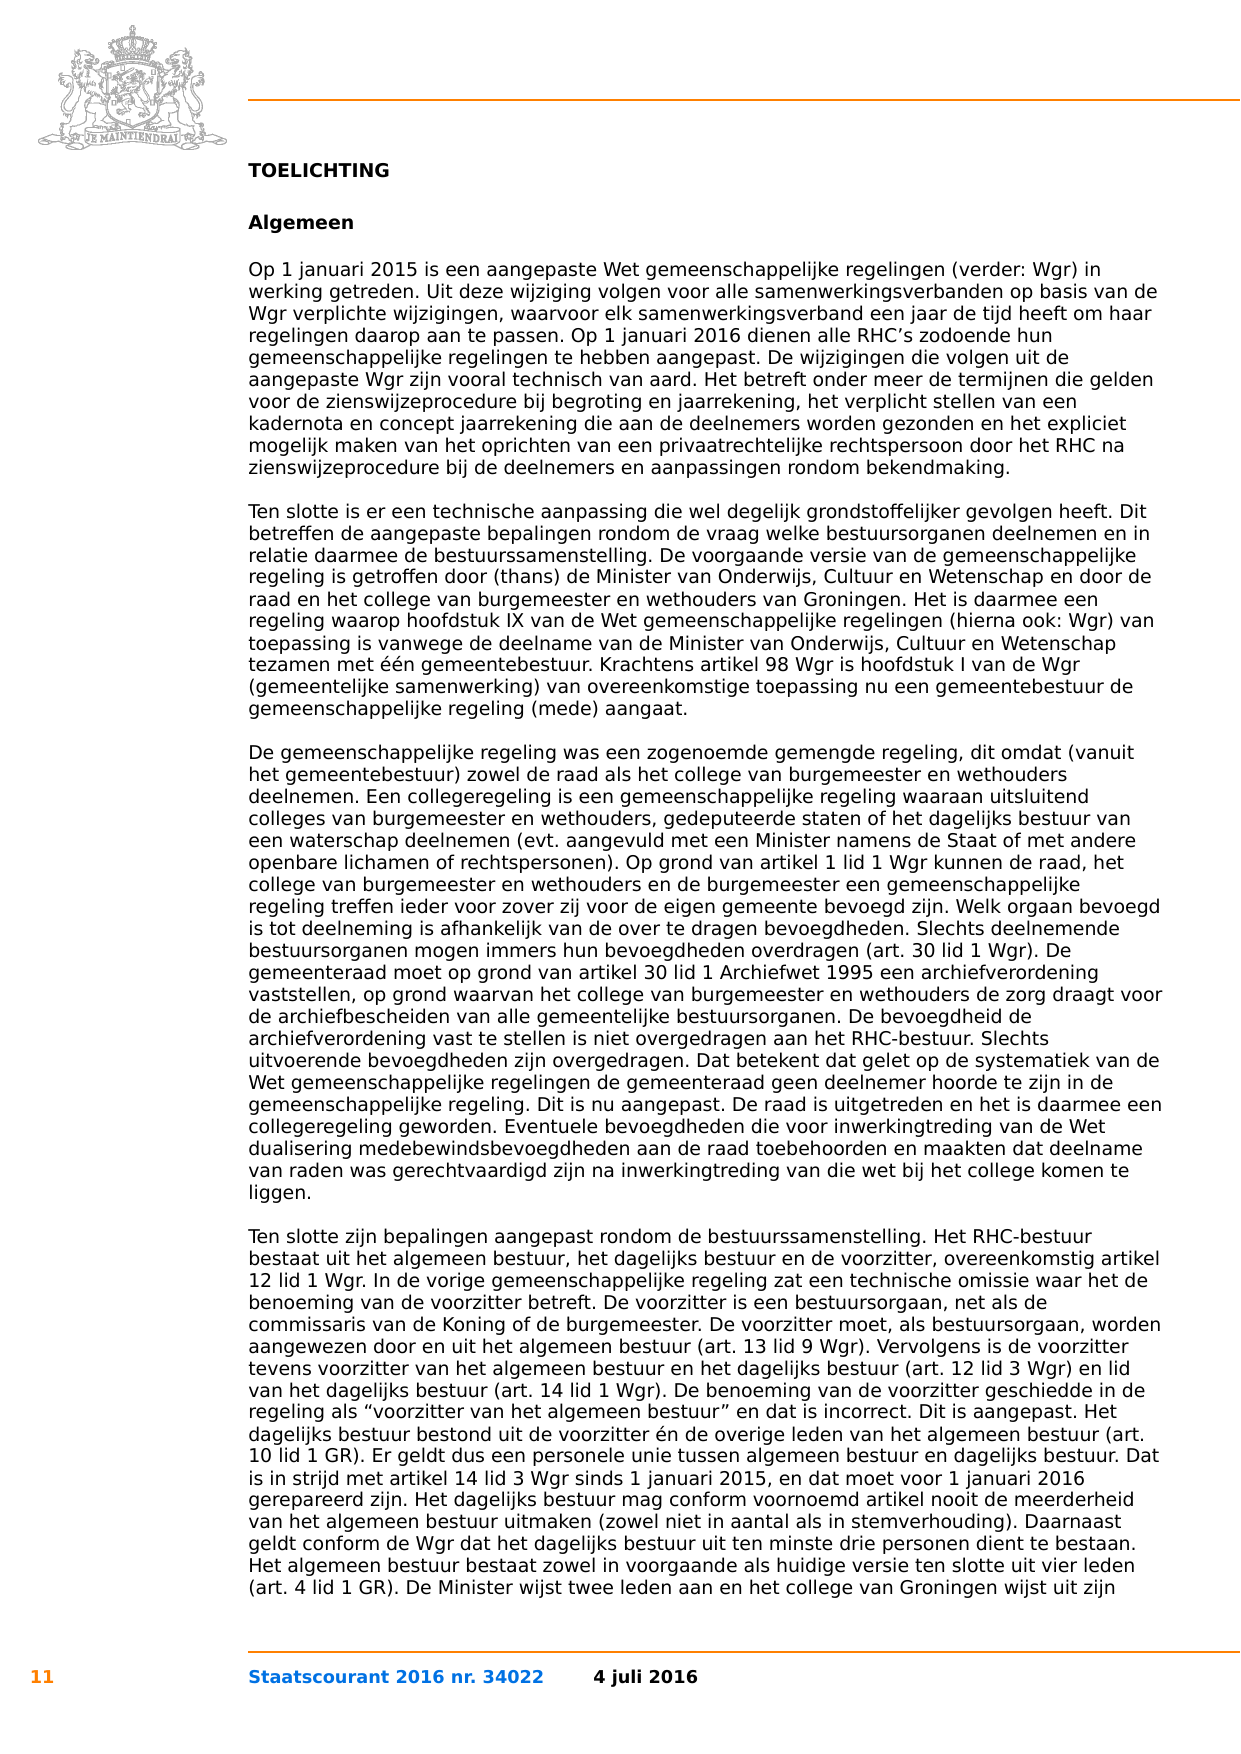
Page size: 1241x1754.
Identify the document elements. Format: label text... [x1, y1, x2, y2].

text Ten slotte is er een technische aanpassing die wel degelijk grondstoffelijker gevolgen heeft. Dit betreffen de aangepaste bepalingen rondom de vraag welke bestuursorganen deelnemen en in relatie daarmee de bestuurssamenstelling. De voorgaande versie van de gemeenschappelijke regeling is getroffen door (thans) de Minister van Onderwijs, Cultuur en Wetenschap en door de raad en het college van burgemeester en wethouders van Groningen. Het is daarmee een regeling waarop hoofdstuk IX van de Wet gemeenschappelijke regelingen (hierna ook: Wgr) van toepassing is vanwege de deelname van de Minister van Onderwijs, Cultuur en Wetenschap tezamen met één gemeentebestuur. Krachtens artikel 98 Wgr is hoofdstuk I van de Wgr (gemeentelijke samenwerking) van overeenkomstige toepassing nu een gemeentebestuur de gemeenschappelijke regeling (mede) aangaat. [248, 501, 1163, 720]
subtitle TOELICHTING [248, 160, 1163, 182]
text Ten slotte zijn bepalingen aangepast rondom de bestuurssamenstelling. Het RHC-bestuur bestaat uit het algemeen bestuur, het dagelijks bestuur en de voorzitter, overeenkomstig artikel 12 lid 1 Wgr. In de vorige gemeenschappelijke regeling zat een technische omissie waar het de benoeming van de voorzitter betreft. De voorzitter is een bestuursorgaan, net als de commissaris van de Koning of de burgemeester. De voorzitter moet, als bestuursorgaan, worden aangewezen door en uit het algemeen bestuur (art. 13 lid 9 Wgr). Vervolgens is de voorzitter tevens voorzitter van het algemeen bestuur en het dagelijks bestuur (art. 12 lid 3 Wgr) en lid van het dagelijks bestuur (art. 14 lid 1 Wgr). De benoeming van de voorzitter geschiedde in de regeling als “voorzitter van het algemeen bestuur” en dat is incorrect. Dit is aangepast. Het dagelijks bestuur bestond uit de voorzitter én de overige leden van het algemeen bestuur (art. 10 lid 1 GR). Er geldt dus een personele unie tussen algemeen bestuur en dagelijks bestuur. Dat is in strijd met artikel 14 lid 3 Wgr sinds 1 januari 2015, en dat moet voor 1 januari 2016 gerepareerd zijn. Het dagelijks bestuur mag conform voornoemd artikel nooit de meerderheid van het algemeen bestuur uitmaken (zowel niet in aantal als in stemverhouding). Daarnaast geldt conform de Wgr dat het dagelijks bestuur uit ten minste drie personen dient te bestaan. Het algemeen bestuur bestaat zowel in voorgaande als huidige versie ten slotte uit vier leden (art. 4 lid 1 GR). De Minister wijst twee leden aan en het college van Groningen wijst uit zijn [248, 1226, 1163, 1599]
text De gemeenschappelijke regeling was een zogenoemde gemengde regeling, dit omdat (vanuit het gemeentebestuur) zowel de raad als het college van burgemeester en wethouders deelnemen. Een collegeregeling is een gemeenschappelijke regeling waaraan uitsluitend colleges van burgemeester en wethouders, gedeputeerde staten of het dagelijks bestuur van een waterschap deelnemen (evt. aangevuld met een Minister namens de Staat of met andere openbare lichamen of rechtspersonen). Op grond van artikel 1 lid 1 Wgr kunnen de raad, het college van burgemeester en wethouders en de burgemeester een gemeenschappelijke regeling treffen ieder voor zover zij voor de eigen gemeente bevoegd zijn. Welk orgaan bevoegd is tot deelneming is afhankelijk van de over te dragen bevoegdheden. Slechts deelnemende bestuursorganen mogen immers hun bevoegdheden overdragen (art. 30 lid 1 Wgr). De gemeenteraad moet op grond van artikel 30 lid 1 Archiefwet 1995 een archiefverordening vaststellen, op grond waarvan het college van burgemeester en wethouders de zorg draagt voor de archiefbescheiden van alle gemeentelijke bestuursorganen. De bevoegdheid de archiefverordening vast te stellen is niet overgedragen aan het RHC-bestuur. Slechts uitvoerende bevoegdheden zijn overgedragen. Dat betekent dat gelet op de systematiek van de Wet gemeenschappelijke regelingen de gemeenteraad geen deelnemer hoorde te zijn in de gemeenschappelijke regeling. Dit is nu aangepast. De raad is uitgetreden en het is daarmee een collegeregeling geworden. Eventuele bevoegdheden die voor inwerkingtreding van de Wet dualisering medebewindsbevoegdheden aan de raad toebehoorden en maakten dat deelname van raden was gerechtvaardigd zijn na inwerkingtreding van die wet bij het college komen te liggen. [248, 742, 1163, 1204]
text Op 1 januari 2015 is een aangepaste Wet gemeenschappelijke regelingen (verder: Wgr) in werking getreden. Uit deze wijziging volgen voor alle samenwerkingsverbanden op basis van de Wgr verplichte wijzigingen, waarvoor elk samenwerkingsverband een jaar de tijd heeft om haar regelingen daarop aan te passen. Op 1 januari 2016 dienen alle RHC’s zodoende hun gemeenschappelijke regelingen te hebben aangepast. De wijzigingen die volgen uit de aangepaste Wgr zijn vooral technisch van aard. Het betreft onder meer de termijnen die gelden voor de zienswijzeprocedure bij begroting en jaarrekening, het verplicht stellen van een kadernota en concept jaarrekening die aan de deelnemers worden gezonden en het expliciet mogelijk maken van het oprichten van een privaatrechtelijke rechtspersoon door het RHC na zienswijzeprocedure bij de deelnemers en aanpassingen rondom bekendmaking. [248, 259, 1163, 479]
subtitle Algemeen [248, 212, 1163, 234]
picture [38, 25, 227, 150]
